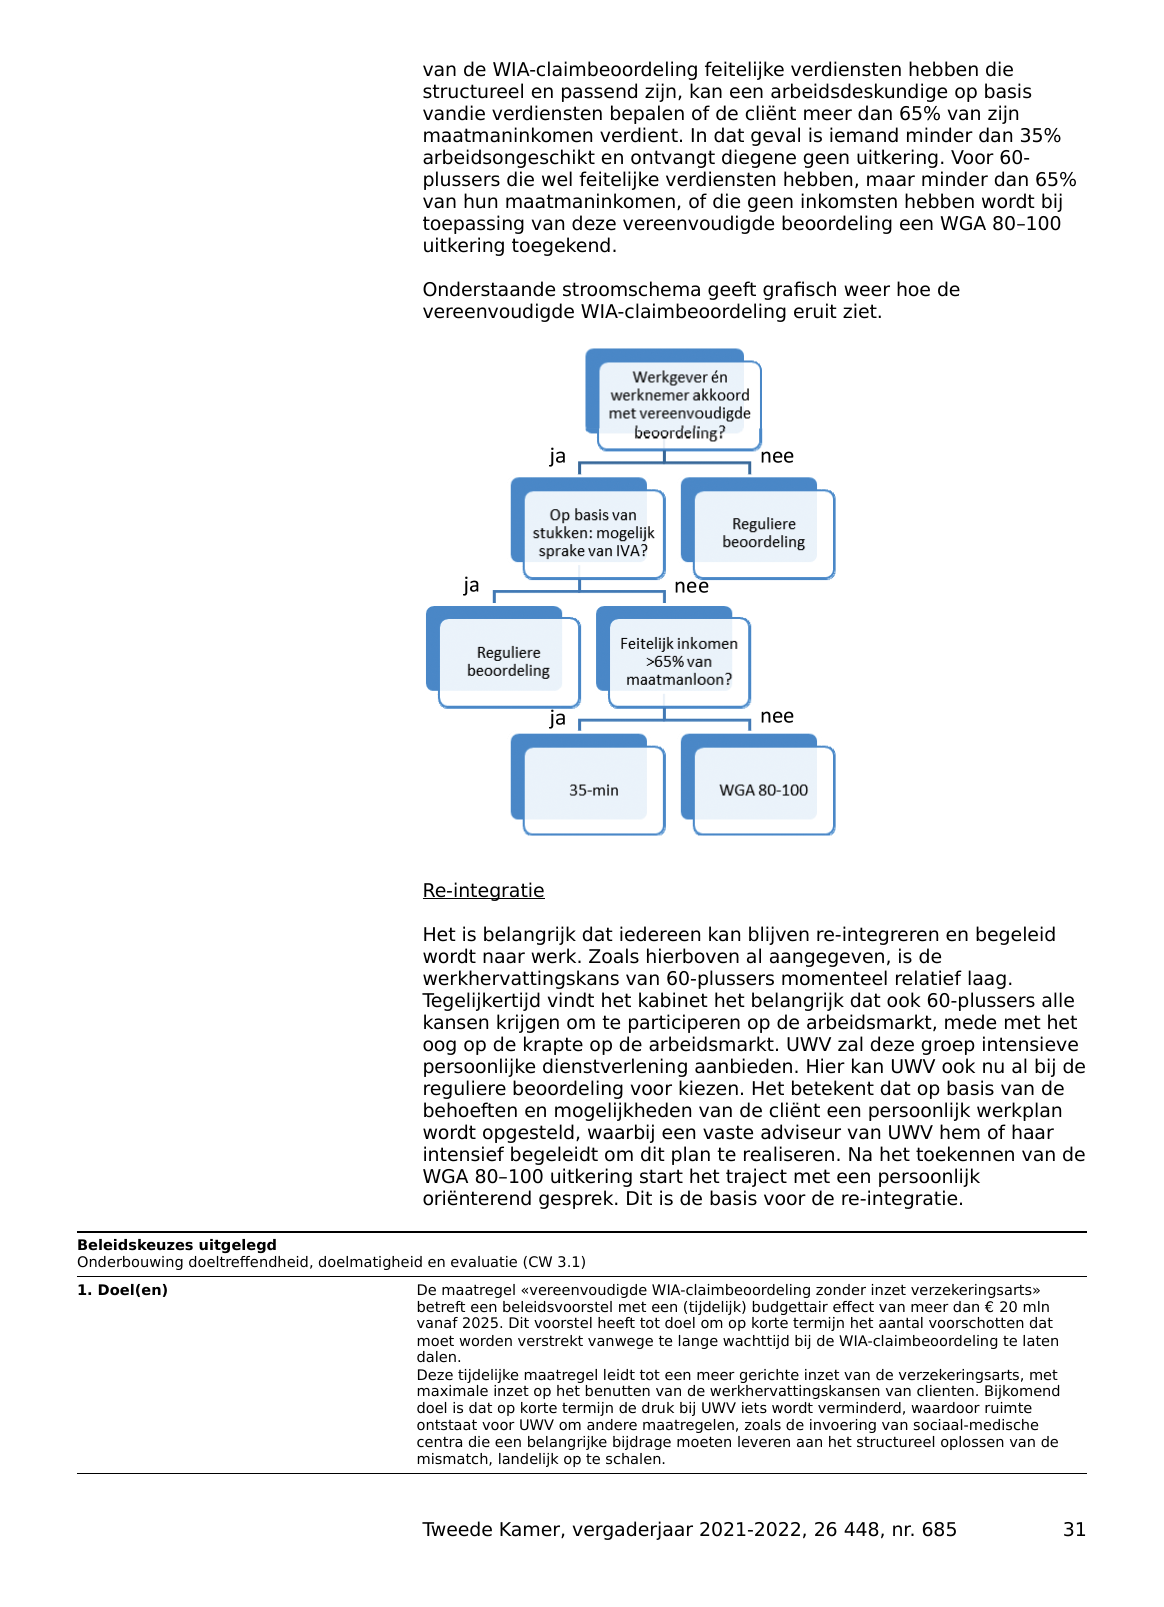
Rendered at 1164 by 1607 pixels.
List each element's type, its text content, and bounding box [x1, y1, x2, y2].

text Het is belangrijk dat iedereen kan blijven re-integreren en begeleid wordt naar werk. Zoals hierboven al aangegeven, is de werkhervattingskans van 60-plussers momenteel relatief laag. Tegelijkertijd vindt het kabinet het belangrijk dat ook 60-plussers alle kansen krijgen om te participeren op de arbeidsmarkt, mede met het oog op de krapte op de arbeidsmarkt. UWV zal deze groep intensieve persoonlijke dienstverlening aanbieden. Hier kan UWV ook nu al bij de reguliere beoordeling voor kiezen. Het betekent dat op basis van de behoeften en mogelijkheden van de cliënt een persoonlijk werkplan wordt opgesteld, waarbij een vaste adviseur van UWV hem of haar intensief begeleidt om dit plan te realiseren. Na het toekennen van de WGA 80–100 uitkering start het traject met een persoonlijk oriënterend gesprek. Dit is de basis voor de re-integratie. [422, 924, 1087, 1209]
picture [422, 345, 836, 836]
table_cell De maatregel «vereenvoudigde WIA-claimbeoordeling zonder inzet verzekeringsarts» betreft een beleidsvoorstel met een (tijdelijk) budgettair effect van meer dan € 20 mln vanaf 2025. Dit voorstel heeft tot doel om op korte termijn het aantal voorschotten dat moet worden verstrekt vanwege te lange wachttijd bij de WIA-claimbeoordeling te laten dalen. Deze tijdelijke maatregel leidt tot een meer gerichte inzet van de verzekeringsarts, met maximale inzet op het benutten van de werkhervattingskansen van clienten. Bijkomend doel is dat op korte termijn de druk bij UWV iets wordt verminderd, waardoor ruimte ontstaat voor UWV om andere maatregelen, zoals de invoering van sociaal-medische centra die een belangrijke bijdrage moeten leveren aan het structureel oplossen van de mismatch, landelijk op te schalen. [410, 1277, 1087, 1473]
text van de WIA-claimbeoordeling feitelijke verdiensten hebben die structureel en passend zijn, kan een arbeidsdeskundige op basis vandie verdiensten bepalen of de cliënt meer dan 65% van zijn maatmaninkomen verdient. In dat geval is iemand minder dan 35% arbeidsongeschikt en ontvangt diegene geen uitkering. Voor 60-plussers die wel feitelijke verdiensten hebben, maar minder dan 65% van hun maatmaninkomen, of die geen inkomsten hebben wordt bij toepassing van deze vereenvoudigde beoordeling een WGA 80–100 uitkering toegekend. [422, 59, 1087, 257]
table_cell 1. Doel(en) [77, 1277, 410, 1473]
table_header Beleidskeuzes uitgelegd Onderbouwing doeltreffendheid, doelmatigheid en evaluatie (CW 3.1) [77, 1233, 1087, 1276]
subtitle Re-integratie [422, 879, 1087, 902]
text Onderstaande stroomschema geeft grafisch weer hoe de vereenvoudigde WIA-claimbeoordeling eruit ziet. [422, 279, 1087, 323]
